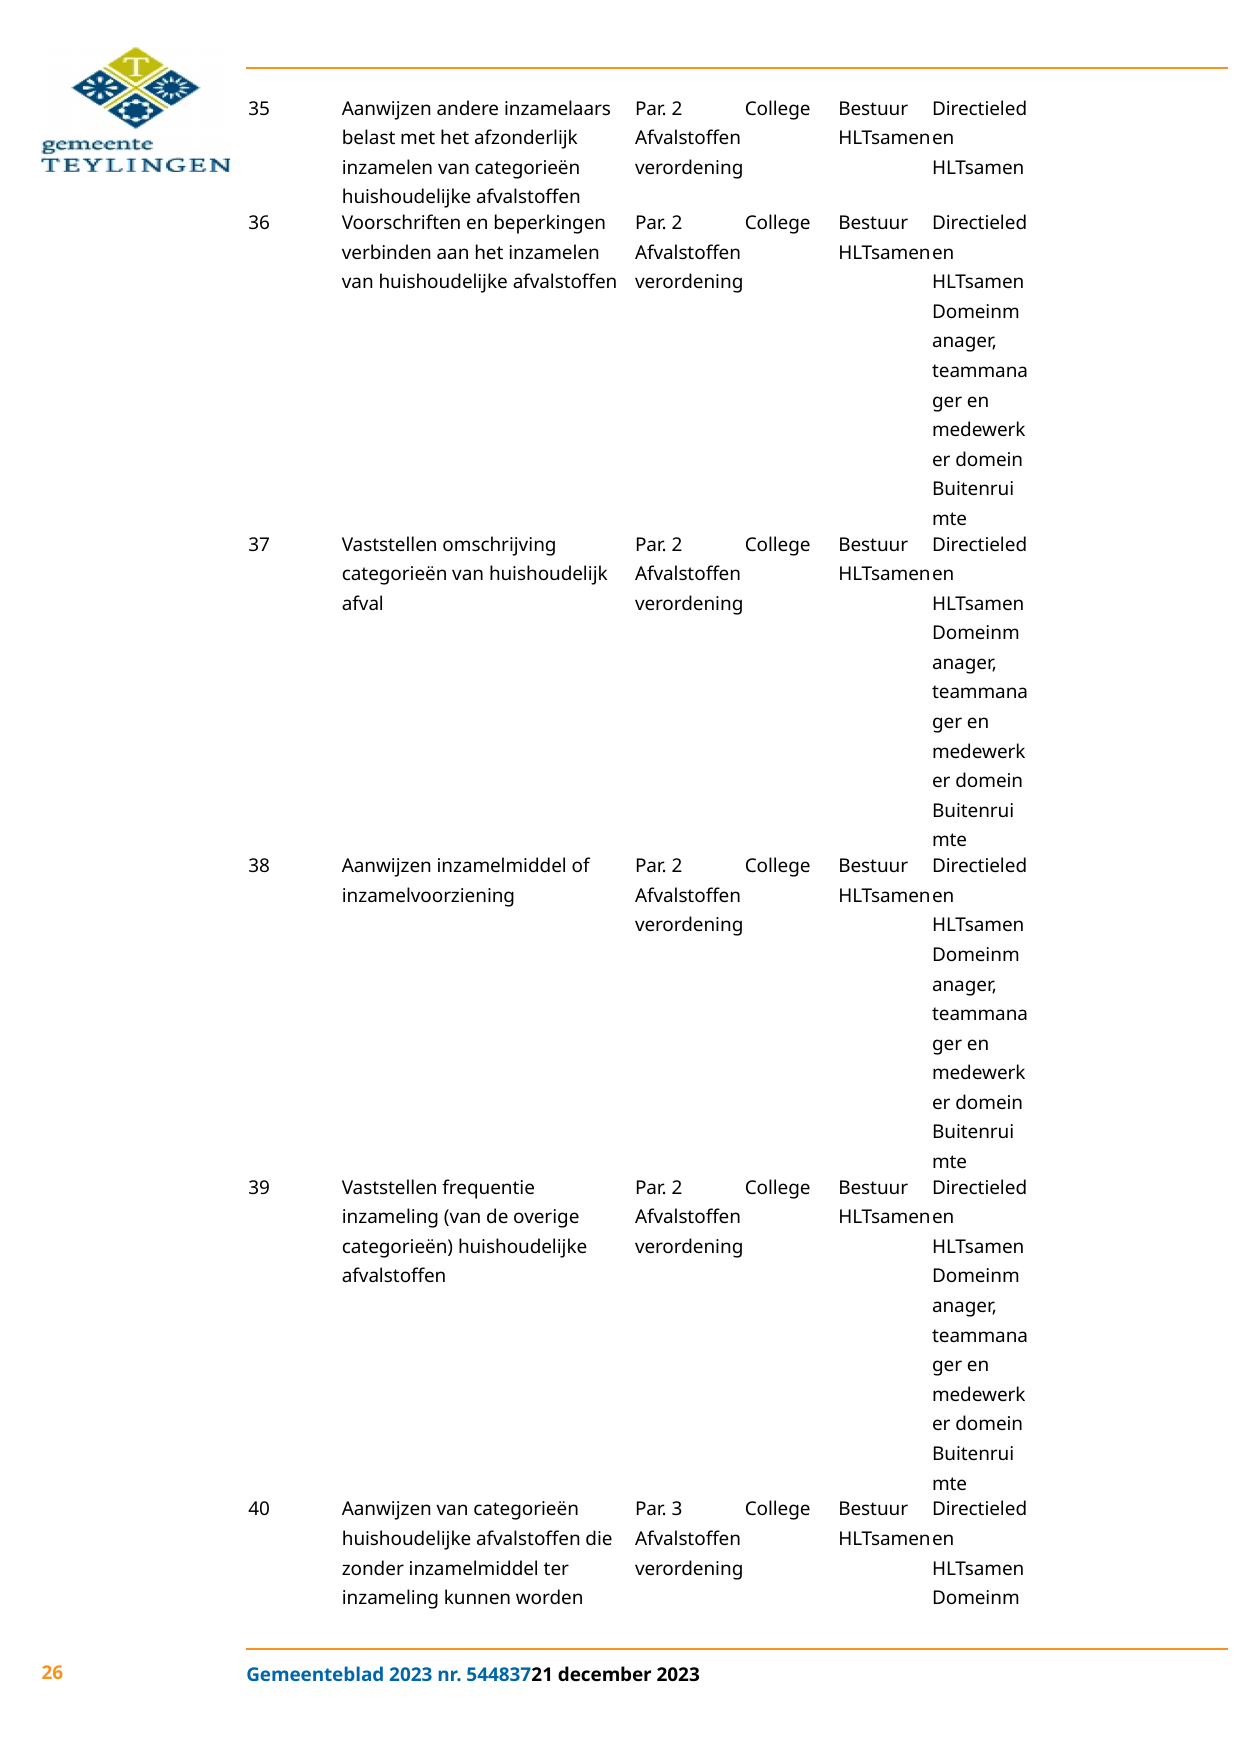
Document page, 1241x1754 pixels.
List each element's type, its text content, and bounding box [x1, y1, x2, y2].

table_cell Par. 2 Afvalstoffenverordening [635, 531, 744, 852]
table_cell 35 [248, 95, 342, 209]
table_cell Aanwijzen andere inzamelaars belast met het afzonderlijk inzamelen van categorieën huishoudelijke afvalstoffen [342, 95, 635, 209]
table_cell College [745, 531, 838, 852]
table_cell Aanwijzen van categorieën huishoudelijke afvalstoffen die zonder inzamelmiddel ter inzameling kunnen worden [342, 1496, 635, 1610]
table_cell Bestuur HLTsamen [838, 1174, 932, 1496]
table_cell Bestuur HLTsamen [838, 1496, 932, 1610]
table_cell 38 [248, 853, 342, 1174]
table_cell Bestuur HLTsamen [838, 95, 932, 209]
table_cell [1030, 95, 1152, 209]
table_cell Aanwijzen inzamelmiddel of inzamelvoorziening [342, 853, 635, 1174]
table_cell Vaststellen frequentie inzameling (van de overige categorieën) huishoudelijke afvalstoffen [342, 1174, 635, 1496]
table_cell College [745, 853, 838, 1174]
table_cell Bestuur HLTsamen [838, 853, 932, 1174]
table_cell 40 [248, 1496, 342, 1610]
table_cell Directieleden HLTsamen [932, 95, 1029, 209]
table_cell Bestuur HLTsamen [838, 531, 932, 852]
table_cell Directieleden HLTsamen Domeinmanager, teammanager en medewerker domein Buitenruimte [932, 1174, 1029, 1496]
table_cell Directieleden HLTsamen Domeinmanager, teammanager en medewerker domein Buitenruimte [932, 853, 1029, 1174]
table_cell College [745, 1496, 838, 1610]
table_cell Directieleden HLTsamen Domeinmanager, teammanager en medewerker domein Buitenruimte [932, 531, 1029, 852]
table_cell [1030, 853, 1152, 1174]
picture [41, 47, 231, 172]
table_cell 37 [248, 531, 342, 852]
table_cell Bestuur HLTsamen [838, 209, 932, 531]
table_cell Par. 2 Afvalstoffenverordening [635, 1174, 744, 1496]
table_cell Voorschriften en beperkingen verbinden aan het inzamelen van huishoudelijke afvalstoffen [342, 209, 635, 531]
table_cell Par. 2 Afvalstoffenverordening [635, 95, 744, 209]
table_cell [1030, 209, 1152, 531]
table_cell College [745, 209, 838, 531]
table_cell College [745, 95, 838, 209]
table_cell Vaststellen omschrijving categorieën van huishoudelijk afval [342, 531, 635, 852]
table_cell 36 [248, 209, 342, 531]
table_cell Par. 2 Afvalstoffenverordening [635, 853, 744, 1174]
table_cell Directieleden HLTsamen Domeinm [932, 1496, 1029, 1610]
table_cell Par. 2 Afvalstoffenverordening [635, 209, 744, 531]
table_cell Par. 3 Afvalstoffenverordening [635, 1496, 744, 1610]
table_cell [1030, 1174, 1152, 1496]
table_cell Directieleden HLTsamen Domeinmanager, teammanager en medewerker domein Buitenruimte [932, 209, 1029, 531]
table_cell College [745, 1174, 838, 1496]
table_cell 39 [248, 1174, 342, 1496]
table_cell [1030, 1496, 1152, 1610]
table_cell [1030, 531, 1152, 852]
